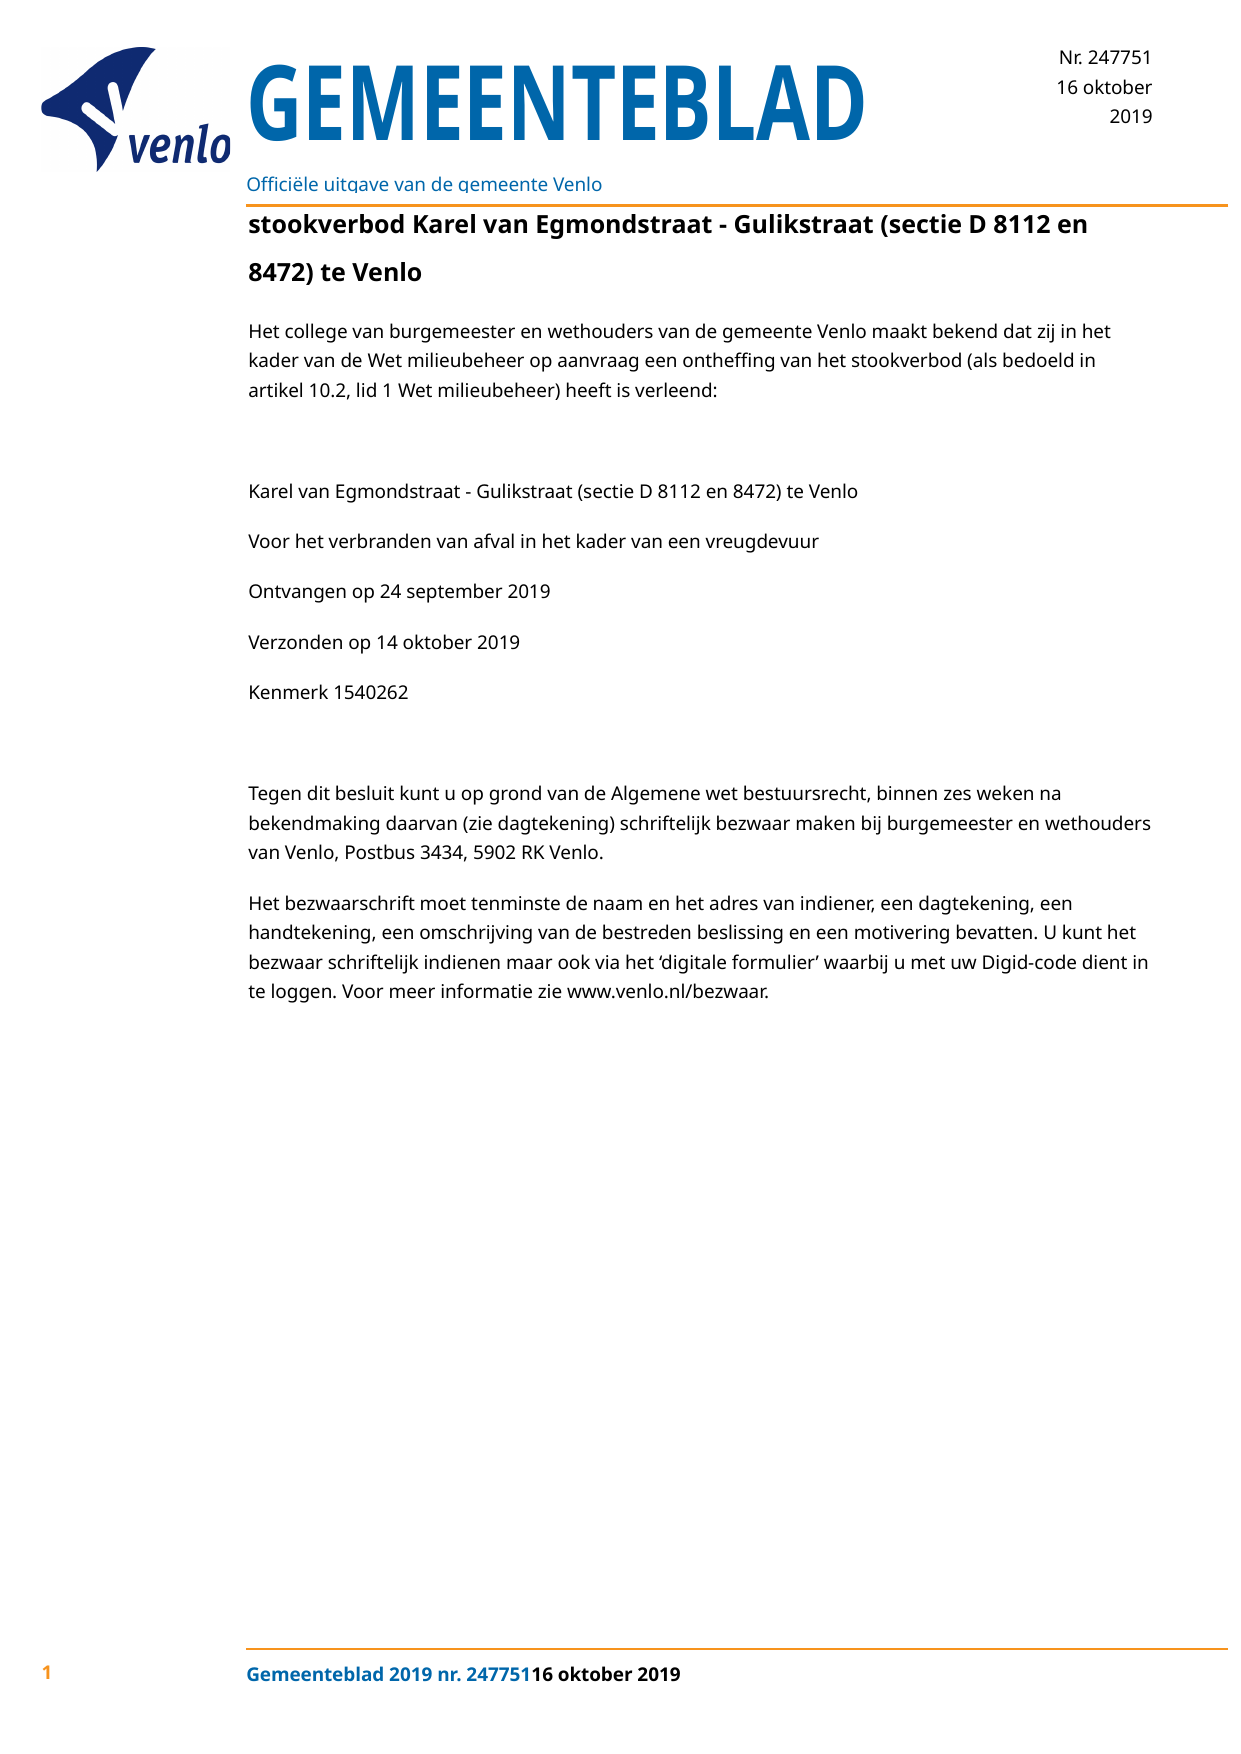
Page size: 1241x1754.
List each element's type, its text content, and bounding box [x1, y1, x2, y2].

text Voor het verbranden van afval in het kader van een vreugdevuur [248, 528, 1152, 554]
text Verzonden op 14 oktober 2019 [248, 629, 1152, 655]
text Karel van Egmondstraat - Gulikstraat (sectie D 8112 en 8472) te Venlo [248, 478, 1152, 504]
picture [41, 47, 231, 172]
text Tegen dit besluit kunt u op grond van de Algemene wet bestuursrecht, binnen zes weken na bekendmaking daarvan (zie dagtekening) schriftelijk bezwaar maken bij burgemeester en wethouders van Venlo, Postbus 3434, 5902 RK Venlo. [248, 780, 1152, 865]
text stookverbod Karel van Egmondstraat - Gulikstraat (sectie D 8112 en 8472) te Venlo [248, 207, 1152, 288]
text Ontvangen op 24 september 2019 [248, 579, 1152, 604]
text Kenmerk 1540262 [248, 679, 1152, 705]
text Het bezwaarschrift moet tenminste de naam en het adres van indiener, een dagtekening, een handtekening, een omschrijving van de bestreden beslissing en een motivering bevatten. U kunt het bezwaar schriftelijk indienen maar ook via het ‘digitale formulier’ waarbij u met uw Digid-code dient in te loggen. Voor meer informatie zie www.venlo.nl/bezwaar. [248, 890, 1152, 1004]
text Het college van burgemeester en wethouders van de gemeente Venlo maakt bekend dat zij in het kader van de Wet milieubeheer op aanvraag een ontheffing van het stookverbod (als bedoeld in artikel 10.2, lid 1 Wet milieubeheer) heeft is verleend: [248, 318, 1152, 403]
